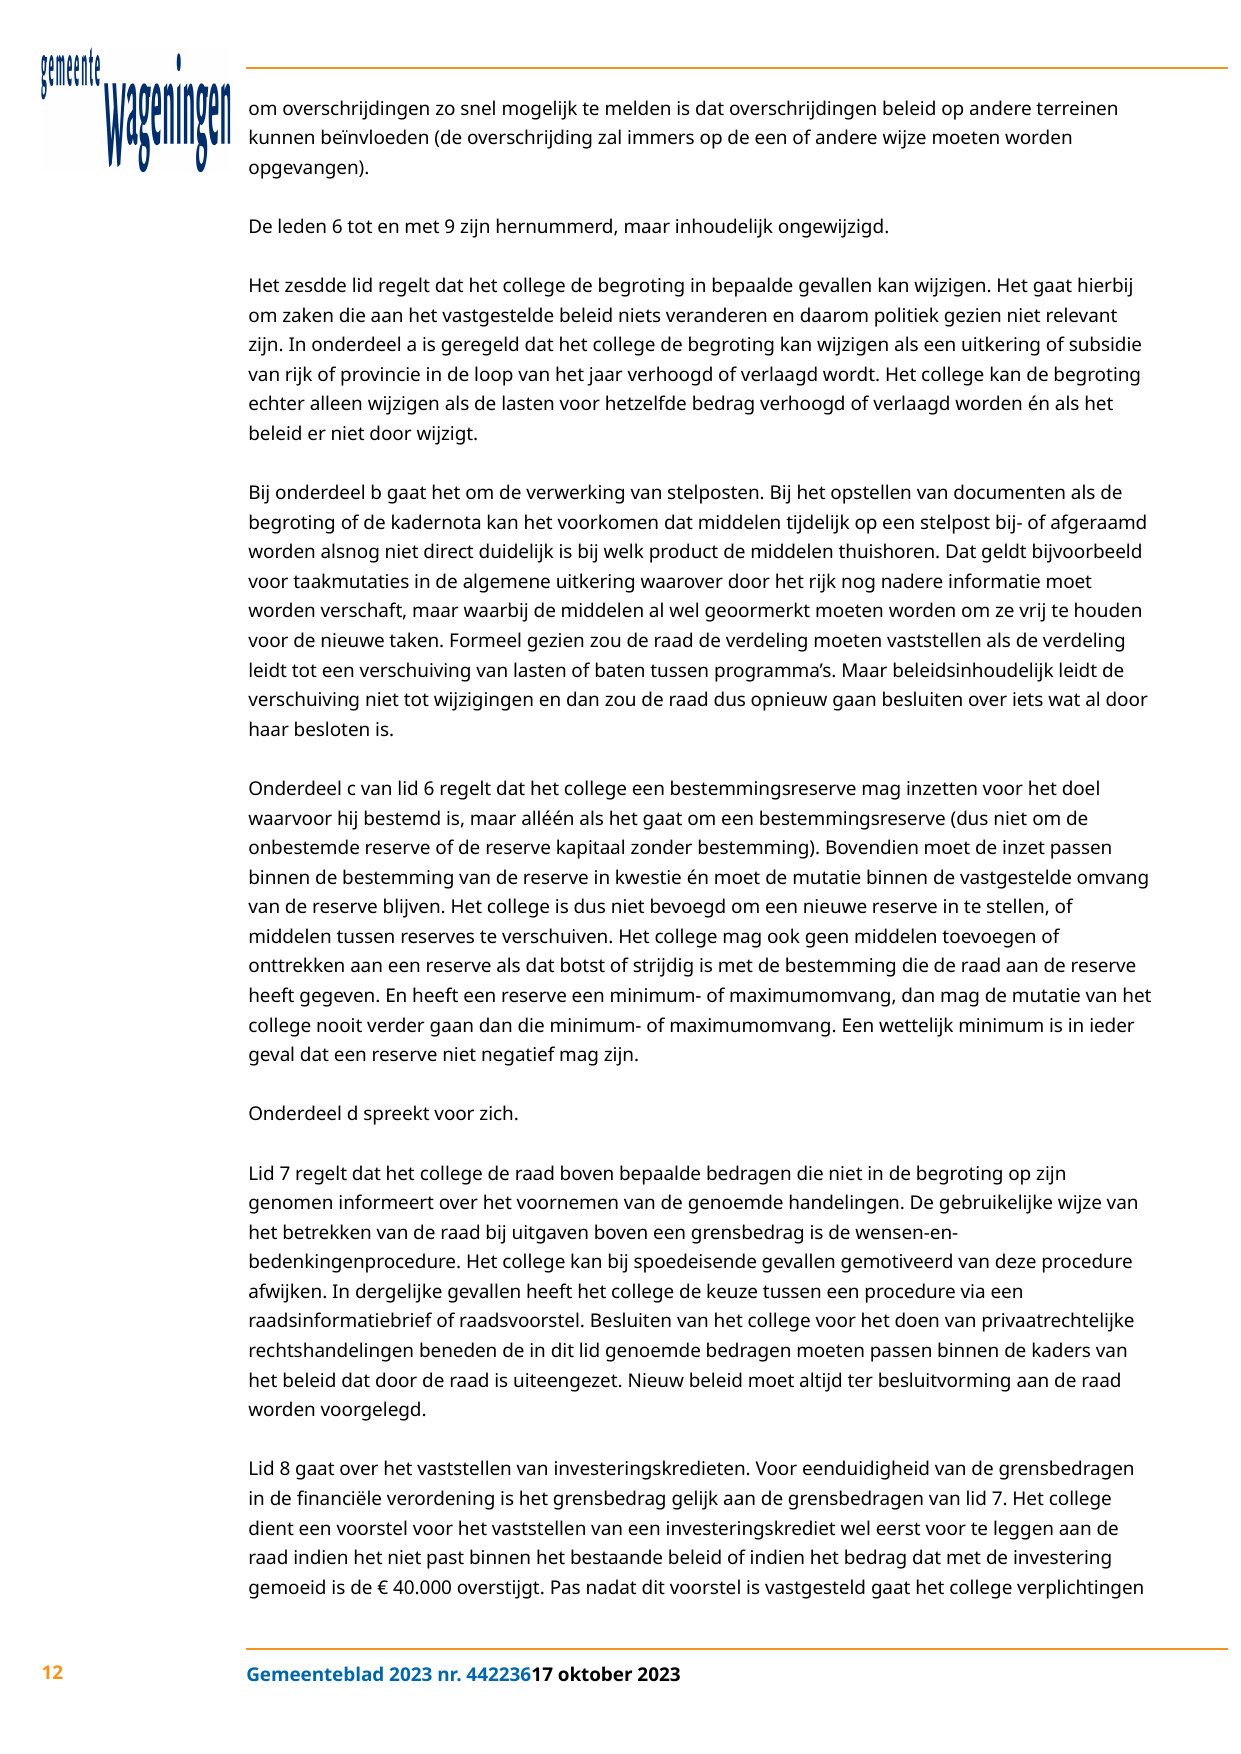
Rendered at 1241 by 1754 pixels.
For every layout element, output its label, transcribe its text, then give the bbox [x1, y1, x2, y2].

text Lid 7 regelt dat het college de raad boven bepaalde bedragen die niet in de begroting op zijn genomen informeert over het voornemen van de genoemde handelingen. De gebruikelijke wijze van het betrekken van de raad bij uitgaven boven een grensbedrag is de wensen-en-bedenkingenprocedure. Het college kan bij spoedeisende gevallen gemotiveerd van deze procedure afwijken. In dergelijke gevallen heeft het college de keuze tussen een procedure via een raadsinformatiebrief of raadsvoorstel. Besluiten van het college voor het doen van privaatrechtelijke rechtshandelingen beneden de in dit lid genoemde bedragen moeten passen binnen de kaders van het beleid dat door de raad is uiteengezet. Nieuw beleid moet altijd ter besluitvorming aan de raad worden voorgelegd. [248, 1160, 1152, 1422]
text om overschrijdingen zo snel mogelijk te melden is dat overschrijdingen beleid op andere terreinen kunnen beïnvloeden (de overschrijding zal immers op de een of andere wijze moeten worden opgevangen). [248, 95, 1152, 180]
text Het zesdde lid regelt dat het college de begroting in bepaalde gevallen kan wijzigen. Het gaat hierbij om zaken die aan het vastgestelde beleid niets veranderen en daarom politiek gezien niet relevant zijn. In onderdeel a is geregeld dat het college de begroting kan wijzigen als een uitkering of subsidie van rijk of provincie in de loop van het jaar verhoogd of verlaagd wordt. Het college kan de begroting echter alleen wijzigen als de lasten voor hetzelfde bedrag verhoogd of verlaagd worden én als het beleid er niet door wijzigt. [248, 272, 1152, 446]
text De leden 6 tot en met 9 zijn hernummerd, maar inhoudelijk ongewijzigd. [248, 213, 1152, 239]
text Onderdeel c van lid 6 regelt dat het college een bestemmingsreserve mag inzetten voor het doel waarvoor hij bestemd is, maar alléén als het gaat om een bestemmingsreserve (dus niet om de onbestemde reserve of de reserve kapitaal zonder bestemming). Bovendien moet de inzet passen binnen de bestemming van de reserve in kwestie én moet de mutatie binnen de vastgestelde omvang van de reserve blijven. Het college is dus niet bevoegd om een nieuwe reserve in te stellen, of middelen tussen reserves te verschuiven. Het college mag ook geen middelen toevoegen of onttrekken aan een reserve als dat botst of strijdig is met de bestemming die de raad aan de reserve heeft gegeven. En heeft een reserve een minimum- of maximumomvang, dan mag de mutatie van het college nooit verder gaan dan die minimum- of maximumomvang. Een wettelijk minimum is in ieder geval dat een reserve niet negatief mag zijn. [248, 775, 1152, 1067]
picture [41, 47, 231, 172]
text Lid 8 gaat over het vaststellen van investeringskredieten. Voor eenduidigheid van de grensbedragen in de financiële verordening is het grensbedrag gelijk aan de grensbedragen van lid 7. Het college dient een voorstel voor het vaststellen van een investeringskrediet wel eerst voor te leggen aan de raad indien het niet past binnen het bestaande beleid of indien het bedrag dat met de investering gemoeid is de € 40.000 overstijgt. Pas nadat dit voorstel is vastgesteld gaat het college verplichtingen [248, 1456, 1152, 1600]
text Onderdeel d spreekt voor zich. [248, 1101, 1152, 1126]
text Bij onderdeel b gaat het om de verwerking van stelposten. Bij het opstellen van documenten als de begroting of de kadernota kan het voorkomen dat middelen tijdelijk op een stelpost bij- of afgeraamd worden alsnog niet direct duidelijk is bij welk product de middelen thuishoren. Dat geldt bijvoorbeeld voor taakmutaties in de algemene uitkering waarover door het rijk nog nadere informatie moet worden verschaft, maar waarbij de middelen al wel geoormerkt moeten worden om ze vrij te houden voor de nieuwe taken. Formeel gezien zou de raad de verdeling moeten vaststellen als de verdeling leidt tot een verschuiving van lasten of baten tussen programma’s. Maar beleidsinhoudelijk leidt de verschuiving niet tot wijzigingen en dan zou de raad dus opnieuw gaan besluiten over iets wat al door haar besloten is. [248, 479, 1152, 742]
